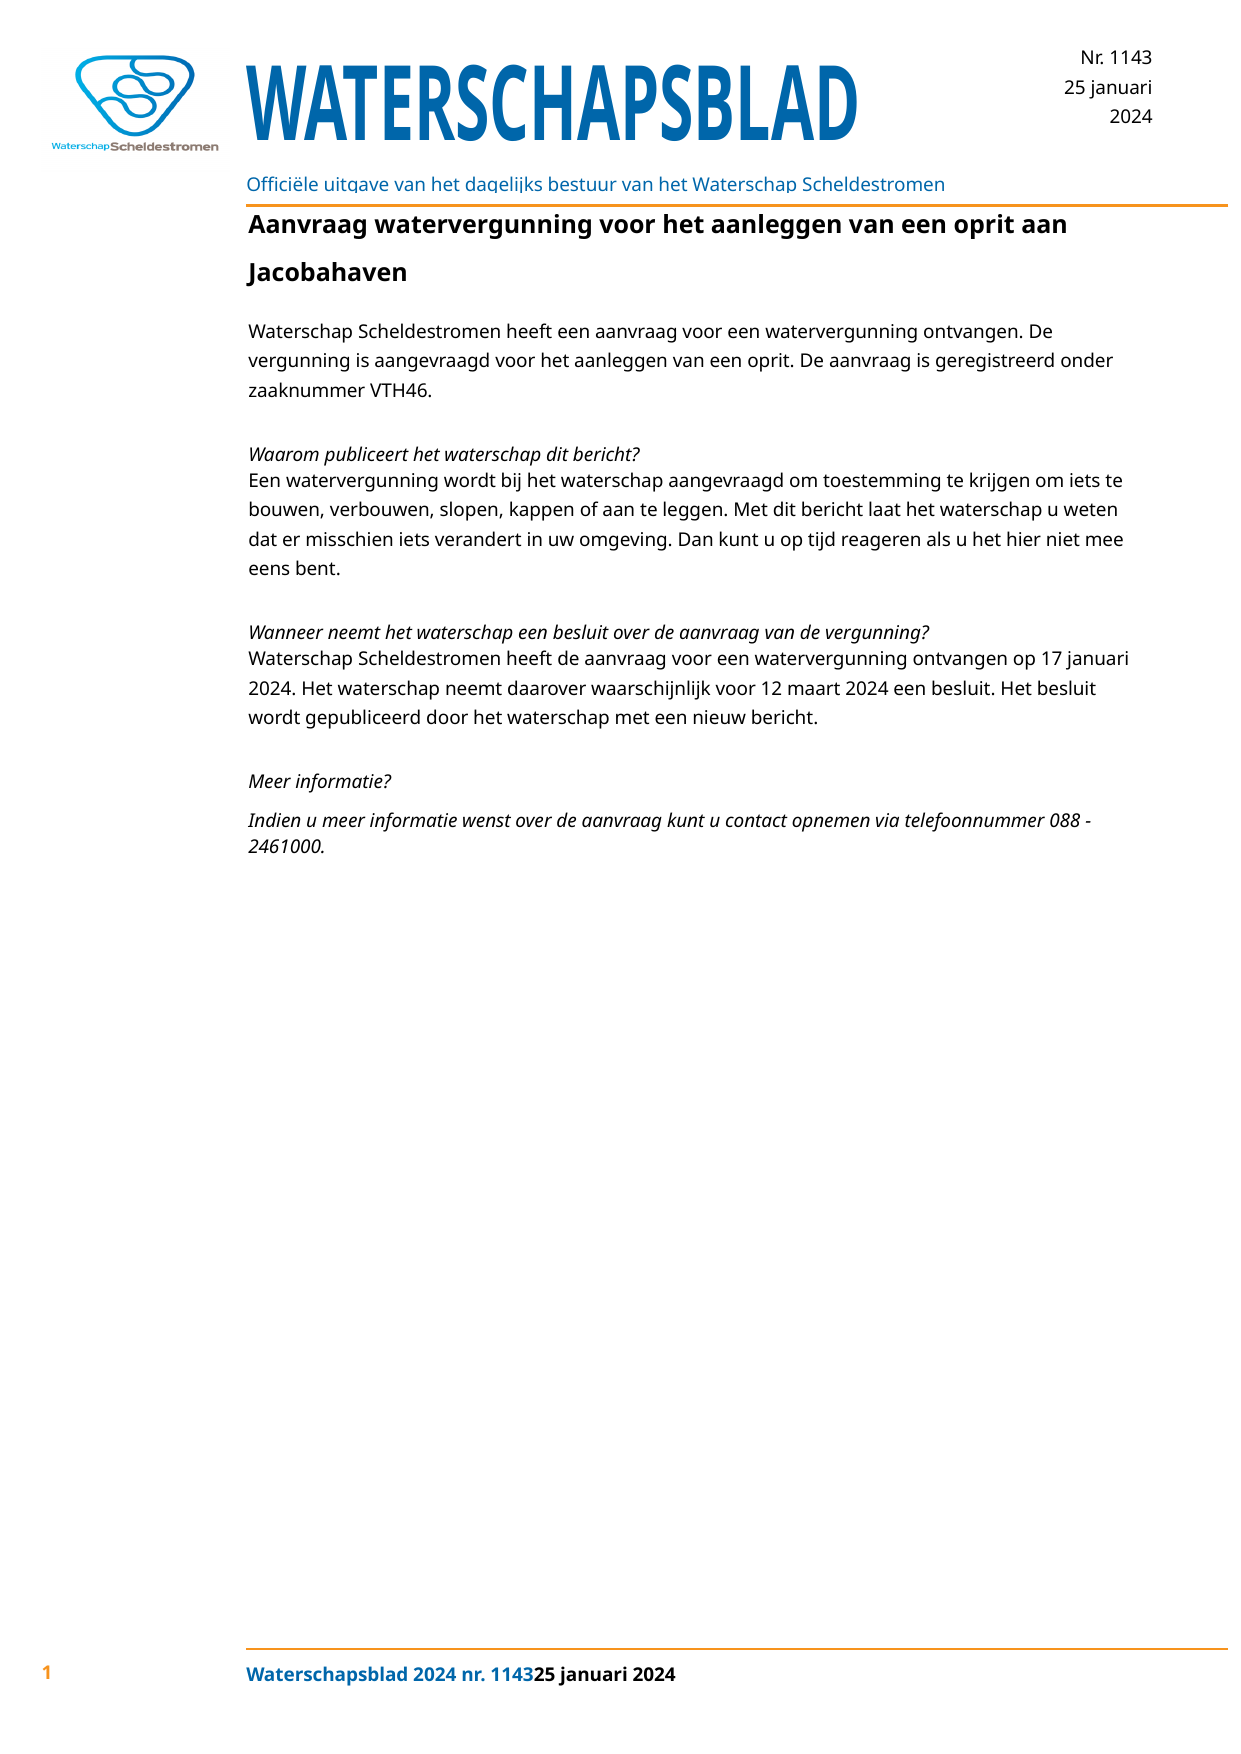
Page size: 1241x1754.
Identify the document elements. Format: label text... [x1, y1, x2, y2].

text Waterschap Scheldestromen heeft de aanvraag voor een watervergunning ontvangen op 17 januari 2024. Het waterschap neemt daarover waarschijnlijk voor 12 maart 2024 een besluit. Het besluit wordt gepubliceerd door het waterschap met een nieuw bericht. [248, 645, 1152, 730]
text Waarom publiceert het waterschap dit bericht? [248, 441, 1152, 467]
text Indien u meer informatie wenst over de aanvraag kunt u contact opnemen via telefoonnummer 088 - 2461000. [248, 808, 1152, 859]
text Meer informatie? [248, 768, 1152, 794]
text Een watervergunning wordt bij het waterschap aangevraagd om toestemming te krijgen om iets te bouwen, verbouwen, slopen, kappen of aan te leggen. Met dit bericht laat het waterschap u weten dat er misschien iets verandert in uw omgeving. Dan kunt u op tijd reageren als u het hier niet mee eens bent. [248, 467, 1152, 581]
picture [41, 47, 231, 172]
text Aanvraag watervergunning voor het aanleggen van een oprit aan Jacobahaven [248, 207, 1152, 288]
text Waterschap Scheldestromen heeft een aanvraag voor een watervergunning ontvangen. De vergunning is aangevraagd voor het aanleggen van een oprit. De aanvraag is geregistreerd onder zaaknummer VTH46. [248, 318, 1152, 403]
text Wanneer neemt het waterschap een besluit over de aanvraag van de vergunning? [248, 619, 1152, 645]
